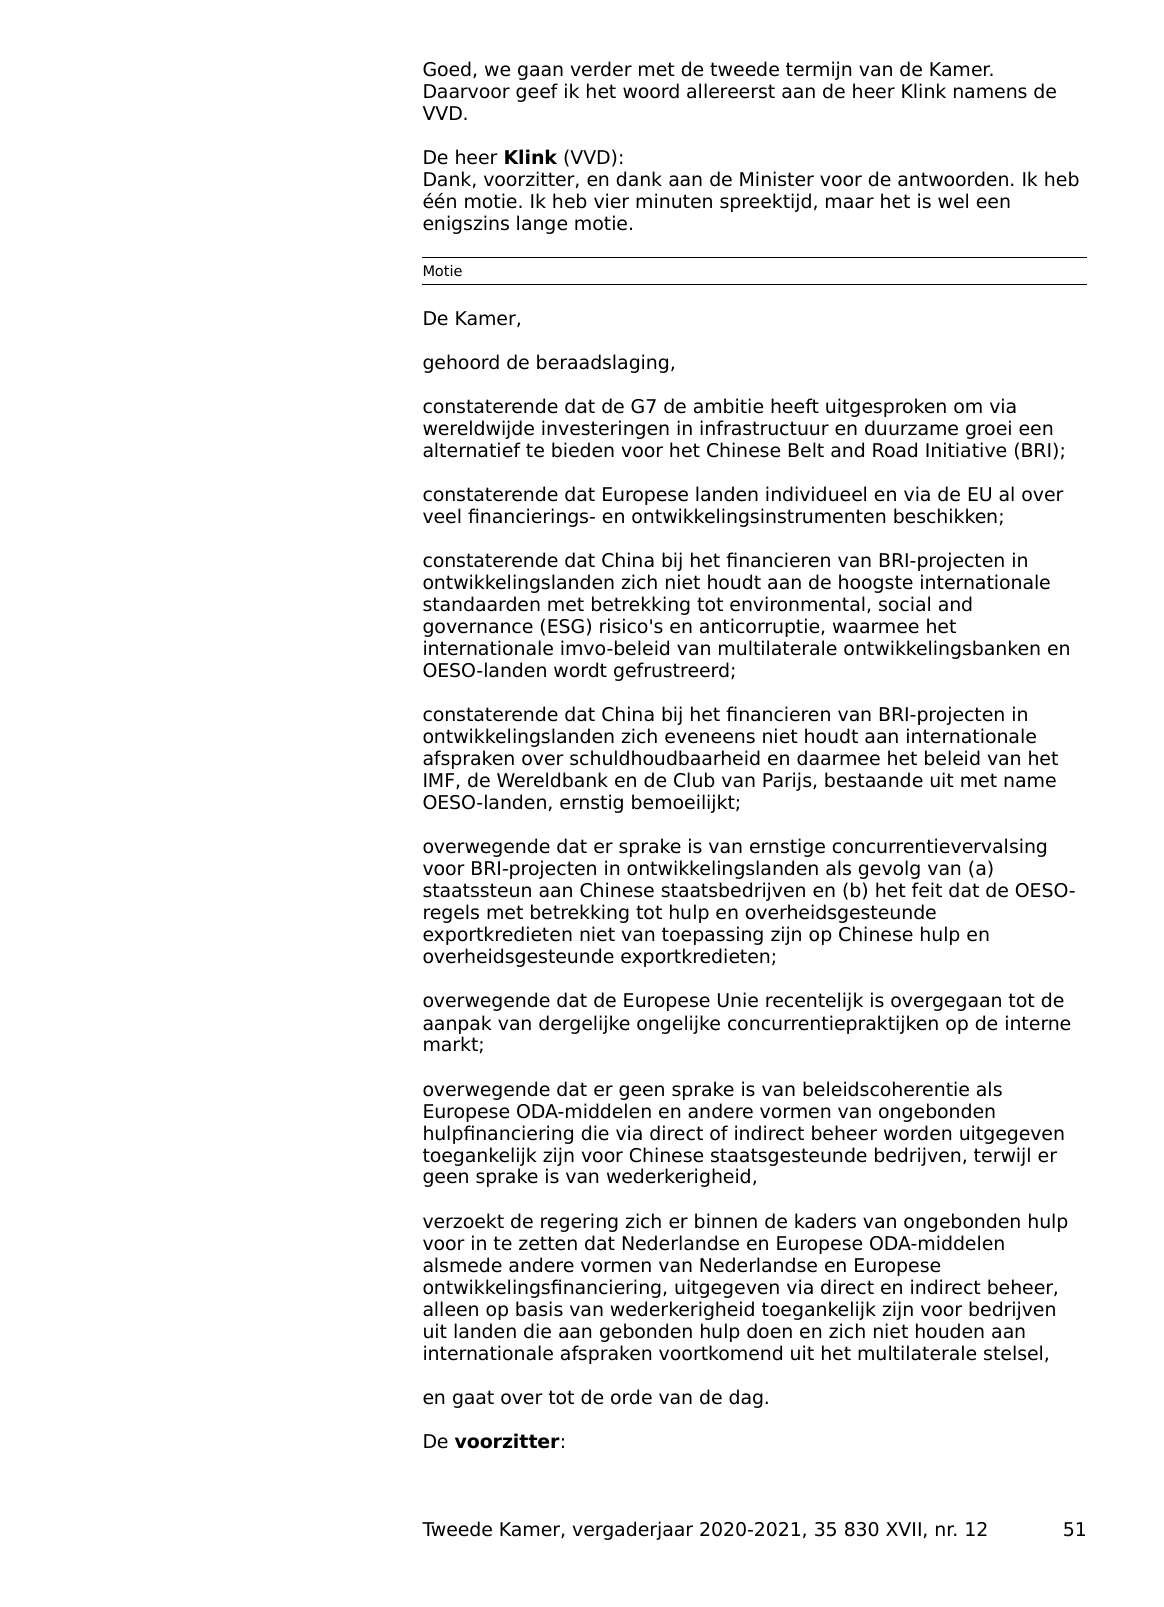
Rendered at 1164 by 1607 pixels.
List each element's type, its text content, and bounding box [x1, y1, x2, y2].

text en gaat over tot de orde van de dag. [422, 1387, 1087, 1409]
text gehoord de beraadslaging, [422, 352, 1087, 374]
text De voorzitter: [422, 1431, 1087, 1453]
text verzoekt de regering zich er binnen de kaders van ongebonden hulp voor in te zetten dat Nederlandse en Europese ODA-middelen alsmede andere vormen van Nederlandse en Europese ontwikkelingsfinanciering, uitgegeven via direct en indirect beheer, alleen op basis van wederkerigheid toegankelijk zijn voor bedrijven uit landen die aan gebonden hulp doen en zich niet houden aan internationale afspraken voortkomend uit het multilaterale stelsel, [422, 1211, 1087, 1364]
text constaterende dat de G7 de ambitie heeft uitgesproken om via wereldwijde investeringen in infrastructuur en duurzame groei een alternatief te bieden voor het Chinese Belt and Road Initiative (BRI); [422, 396, 1087, 462]
text overwegende dat er sprake is van ernstige concurrentievervalsing voor BRI-projecten in ontwikkelingslanden als gevolg van (a) staatssteun aan Chinese staatsbedrijven en (b) het feit dat de OESO-regels met betrekking tot hulp en overheidsgesteunde exportkredieten niet van toepassing zijn op Chinese hulp en overheidsgesteunde exportkredieten; [422, 836, 1087, 968]
text De heer Klink (VVD): [422, 147, 1087, 169]
text Dank, voorzitter, en dank aan de Minister voor de antwoorden. Ik heb één motie. Ik heb vier minuten spreektijd, maar het is wel een enigszins lange motie. [422, 169, 1087, 235]
text constaterende dat Europese landen individueel en via de EU al over veel financierings- en ontwikkelingsinstrumenten beschikken; [422, 484, 1087, 528]
table_header Motie [422, 258, 1087, 284]
text constaterende dat China bij het financieren van BRI-projecten in ontwikkelingslanden zich eveneens niet houdt aan internationale afspraken over schuldhoudbaarheid en daarmee het beleid van het IMF, de Wereldbank en de Club van Parijs, bestaande uit met name OESO-landen, ernstig bemoeilijkt; [422, 704, 1087, 814]
text De Kamer, [422, 308, 1087, 329]
text overwegende dat de Europese Unie recentelijk is overgegaan tot de aanpak van dergelijke ongelijke concurrentiepraktijken op de interne markt; [422, 990, 1087, 1056]
text constaterende dat China bij het financieren van BRI-projecten in ontwikkelingslanden zich niet houdt aan de hoogste internationale standaarden met betrekking tot environmental, social and governance (ESG) risico's en anticorruptie, waarmee het internationale imvo-beleid van multilaterale ontwikkelingsbanken en OESO-landen wordt gefrustreerd; [422, 550, 1087, 682]
text overwegende dat er geen sprake is van beleidscoherentie als Europese ODA-middelen en andere vormen van ongebonden hulpfinanciering die via direct of indirect beheer worden uitgegeven toegankelijk zijn voor Chinese staatsgesteunde bedrijven, terwijl er geen sprake is van wederkerigheid, [422, 1078, 1087, 1188]
text Goed, we gaan verder met de tweede termijn van de Kamer. Daarvoor geef ik het woord allereerst aan de heer Klink namens de VVD. [422, 59, 1087, 125]
